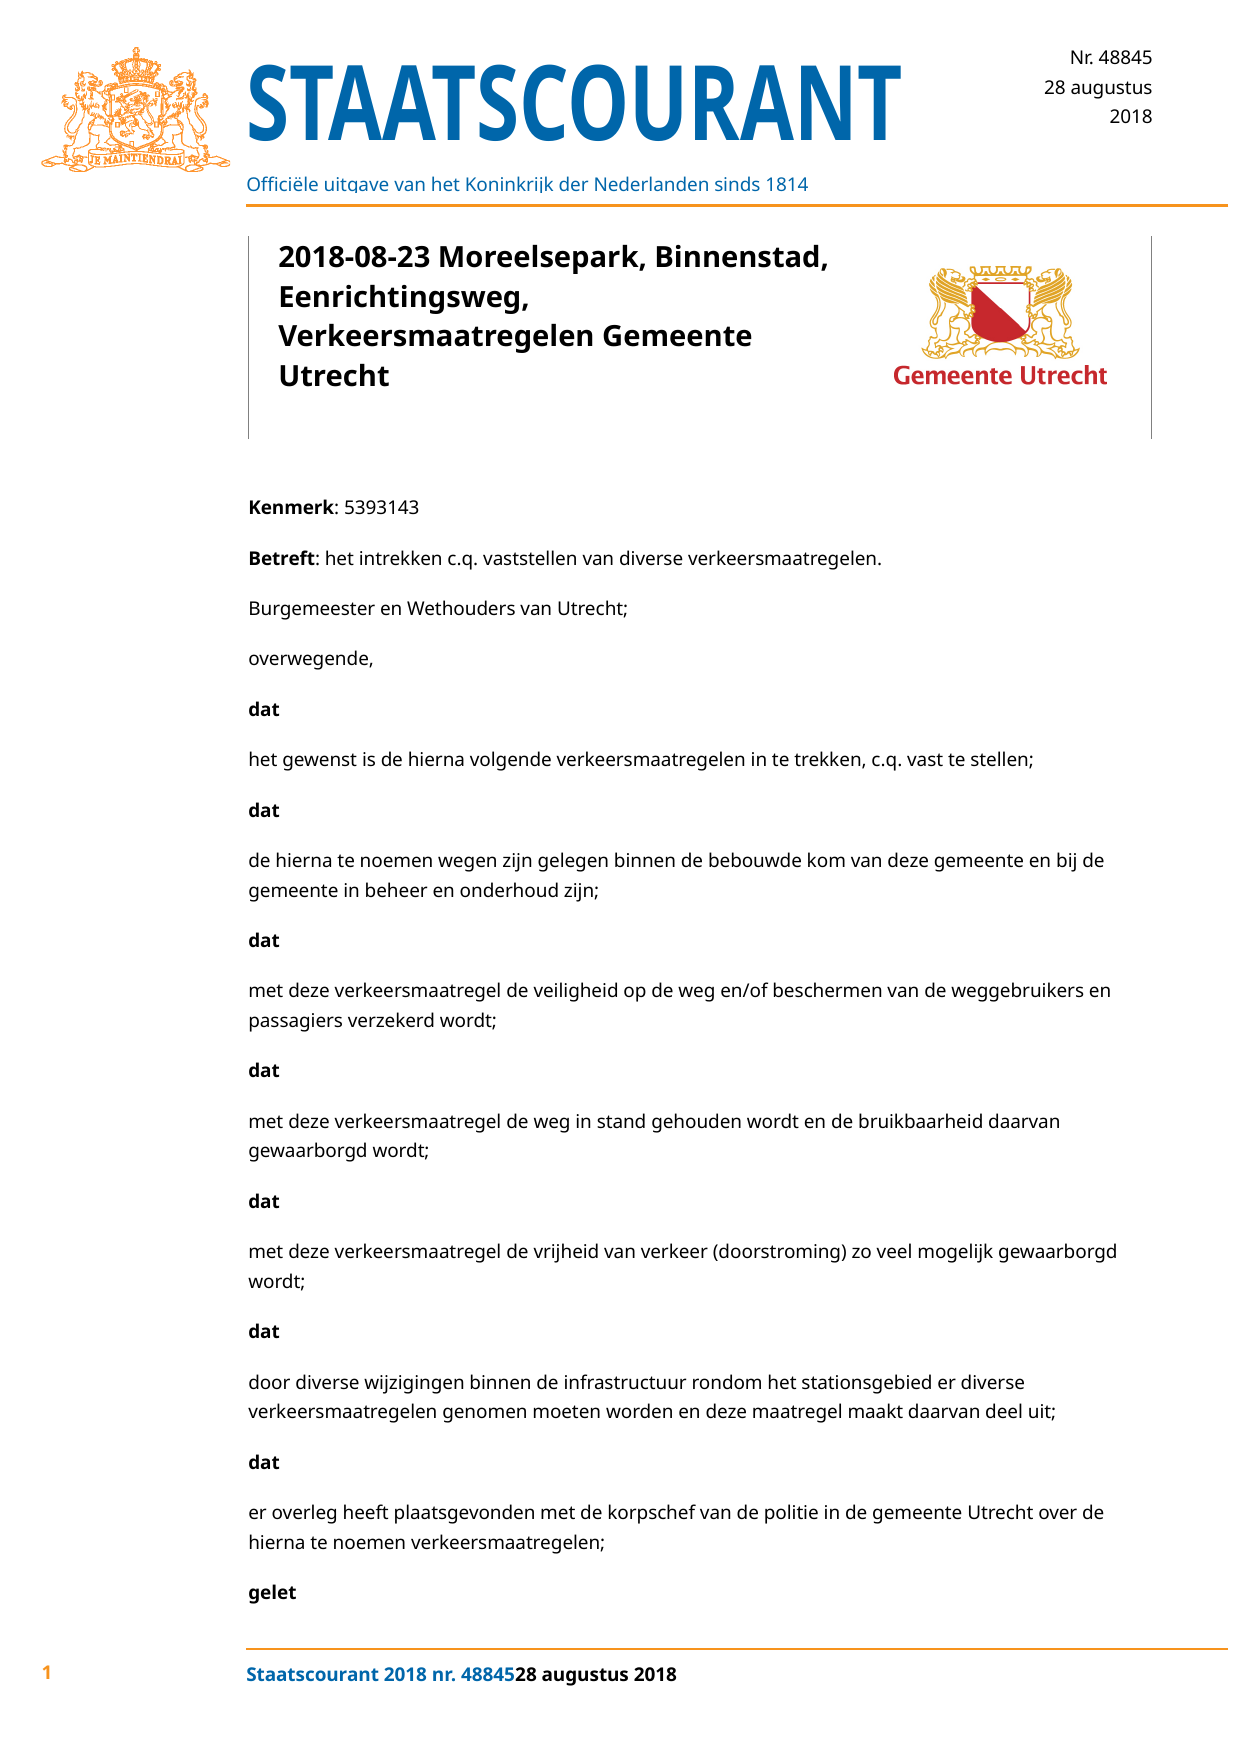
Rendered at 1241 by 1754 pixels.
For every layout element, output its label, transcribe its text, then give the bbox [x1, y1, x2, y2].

text met deze verkeersmaatregel de weg in stand gehouden wordt en de bruikbaarheid daarvan gewaarborgd wordt; [248, 1108, 1152, 1163]
picture [882, 236, 1119, 414]
table_header 2018-08-23 Moreelsepark, Binnenstad, Eenrichtingsweg, Verkeersmaatregelen Gemeente Utrecht [249, 236, 850, 439]
text dat [248, 1318, 1152, 1344]
picture [41, 47, 231, 172]
text overwegende, [248, 646, 1152, 671]
text Betreft: het intrekken c.q. vaststellen van diverse verkeersmaatregelen. [248, 545, 1152, 571]
text dat [248, 696, 1152, 722]
text de hierna te noemen wegen zijn gelegen binnen de bebouwde kom van deze gemeente en bij de gemeente in beheer en onderhoud zijn; [248, 847, 1152, 903]
text dat [248, 1058, 1152, 1083]
table_header [1119, 236, 1151, 413]
text gelet [248, 1579, 1152, 1605]
table_header [850, 414, 1151, 439]
text met deze verkeersmaatregel de vrijheid van verkeer (doorstroming) zo veel mogelijk gewaarborgd wordt; [248, 1238, 1152, 1294]
text dat [248, 1188, 1152, 1214]
text door diverse wijzigingen binnen de infrastructuur rondom het stationsgebied er diverse verkeersmaatregelen genomen moeten worden en deze maatregel maakt daarvan deel uit; [248, 1369, 1152, 1424]
text Burgemeester en Wethouders van Utrecht; [248, 595, 1152, 621]
text dat [248, 797, 1152, 823]
text dat [248, 1449, 1152, 1475]
text het gewenst is de hierna volgende verkeersmaatregelen in te trekken, c.q. vast te stellen; [248, 746, 1152, 772]
text met deze verkeersmaatregel de veiligheid op de weg en/of beschermen van de weggebruikers en passagiers verzekerd wordt; [248, 978, 1152, 1033]
text er overleg heeft plaatsgevonden met de korpschef van de politie in de gemeente Utrecht over de hierna te noemen verkeersmaatregelen; [248, 1499, 1152, 1555]
text Kenmerk: 5393143 [248, 494, 1152, 520]
text dat [248, 927, 1152, 953]
table_header [850, 236, 882, 413]
